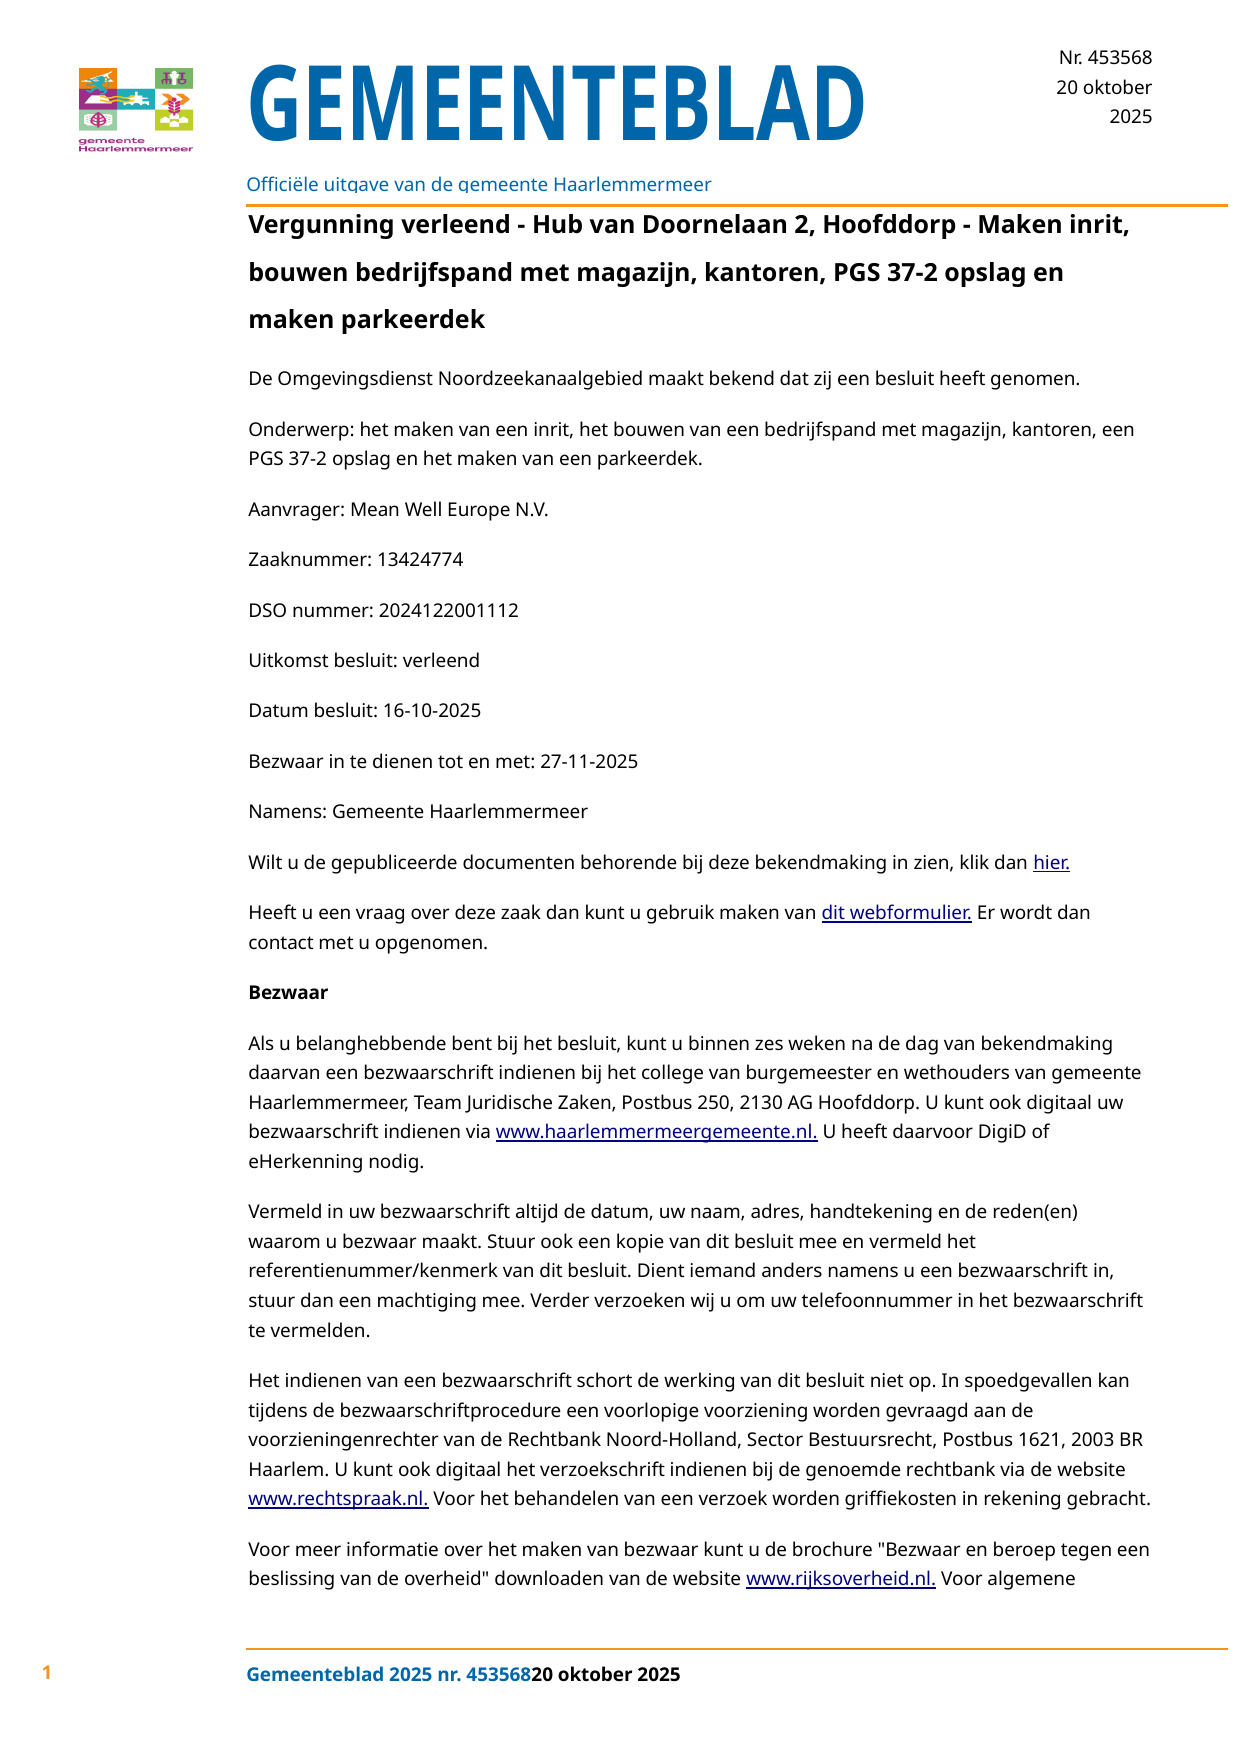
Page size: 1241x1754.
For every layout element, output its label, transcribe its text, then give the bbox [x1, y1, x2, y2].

text Het indienen van een bezwaarschrift schort de werking van dit besluit niet op. In spoedgevallen kan tijdens de bezwaarschriftprocedure een voorlopige voorziening worden gevraagd aan de voorzieningenrechter van de Rechtbank Noord-Holland, Sector Bestuursrecht, Postbus 1621, 2003 BR Haarlem. U kunt ook digitaal het verzoekschrift indienen bij de genoemde rechtbank via de website www.rechtspraak.nl. Voor het behandelen van een verzoek worden griffiekosten in rekening gebracht. [248, 1367, 1152, 1511]
text Namens: Gemeente Haarlemmermeer [248, 798, 1152, 824]
text Bezwaar [248, 979, 1152, 1005]
text Vermeld in uw bezwaarschrift altijd de datum, uw naam, adres, handtekening en de reden(en) waarom u bezwaar maakt. Stuur ook een kopie van dit besluit mee en vermeld het referentienummer/kenmerk van dit besluit. Dient iemand anders namens u een bezwaarschrift in, stuur dan een machtiging mee. Verder verzoeken wij u om uw telefoonnummer in het bezwaarschrift te vermelden. [248, 1198, 1152, 1342]
text De Omgevingsdienst Noordzeekanaalgebied maakt bekend dat zij een besluit heeft genomen. [248, 366, 1152, 391]
text DSO nummer: 2024122001112 [248, 597, 1152, 622]
text Als u belanghebbende bent bij het besluit, kunt u binnen zes weken na de dag van bekendmaking daarvan een bezwaarschrift indienen bij het college van burgemeester en wethouders van gemeente Haarlemmermeer, Team Juridische Zaken, Postbus 250, 2130 AG Hoofddorp. U kunt ook digitaal uw bezwaarschrift indienen via www.haarlemmermeergemeente.nl. U heeft daarvoor DigiD of eHerkenning nodig. [248, 1030, 1152, 1174]
text Wilt u de gepubliceerde documenten behorende bij deze bekendmaking in zien, klik dan hier. [248, 849, 1152, 874]
text Onderwerp: het maken van een inrit, het bouwen van een bedrijfspand met magazijn, kantoren, een PGS 37-2 opslag en het maken van een parkeerdek. [248, 416, 1152, 471]
text Zaaknummer: 13424774 [248, 546, 1152, 572]
text Aanvrager: Mean Well Europe N.V. [248, 496, 1152, 522]
text Vergunning verleend - Hub van Doornelaan 2, Hoofddorp - Maken inrit, bouwen bedrijfspand met magazijn, kantoren, PGS 37-2 opslag en maken parkeerdek [248, 207, 1152, 336]
text Bezwaar in te dienen tot en met: 27-11-2025 [248, 748, 1152, 774]
text Uitkomst besluit: verleend [248, 647, 1152, 673]
picture [41, 47, 231, 172]
text Voor meer informatie over het maken van bezwaar kunt u de brochure "Bezwaar en beroep tegen een beslissing van de overheid" downloaden van de website www.rijksoverheid.nl. Voor algemene [248, 1536, 1152, 1591]
text Heeft u een vraag over deze zaak dan kunt u gebruik maken van dit webformulier. Er wordt dan contact met u opgenomen. [248, 899, 1152, 954]
text Datum besluit: 16-10-2025 [248, 698, 1152, 723]
